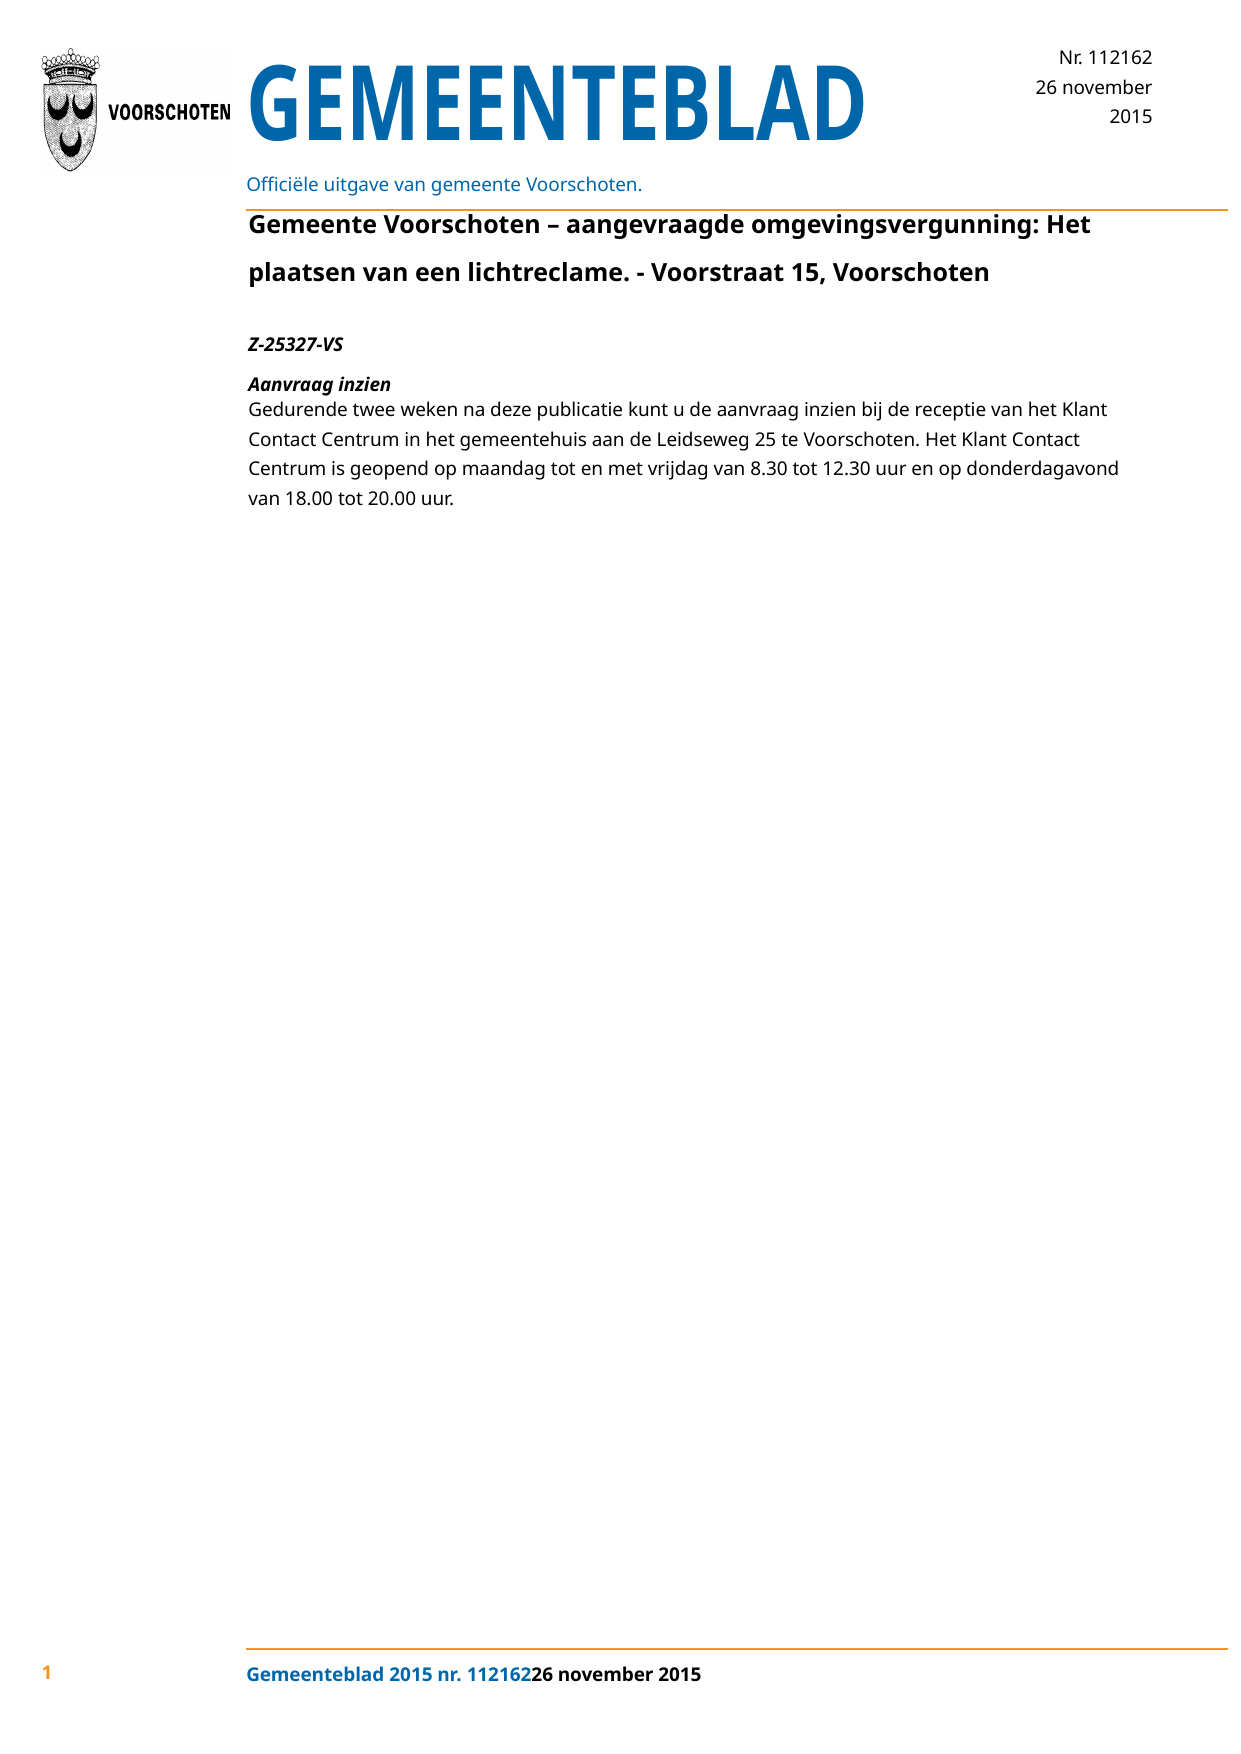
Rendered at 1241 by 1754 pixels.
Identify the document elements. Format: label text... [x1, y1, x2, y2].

text Gemeente Voorschoten – aangevraagde omgevingsvergunning: Het plaatsen van een lichtreclame. - Voorstraat 15, Voorschoten [248, 211, 1152, 288]
text Z-25327-VS [248, 331, 1152, 357]
text Aanvraag inzien [248, 371, 1152, 396]
text Gedurende twee weken na deze publicatie kunt u de aanvraag inzien bij de receptie van het Klant Contact Centrum in het gemeentehuis aan de Leidseweg 25 te Voorschoten. Het Klant Contact Centrum is geopend op maandag tot en met vrijdag van 8.30 tot 12.30 uur en op donderdagavond van 18.00 tot 20.00 uur. [248, 396, 1152, 511]
picture [41, 47, 231, 172]
